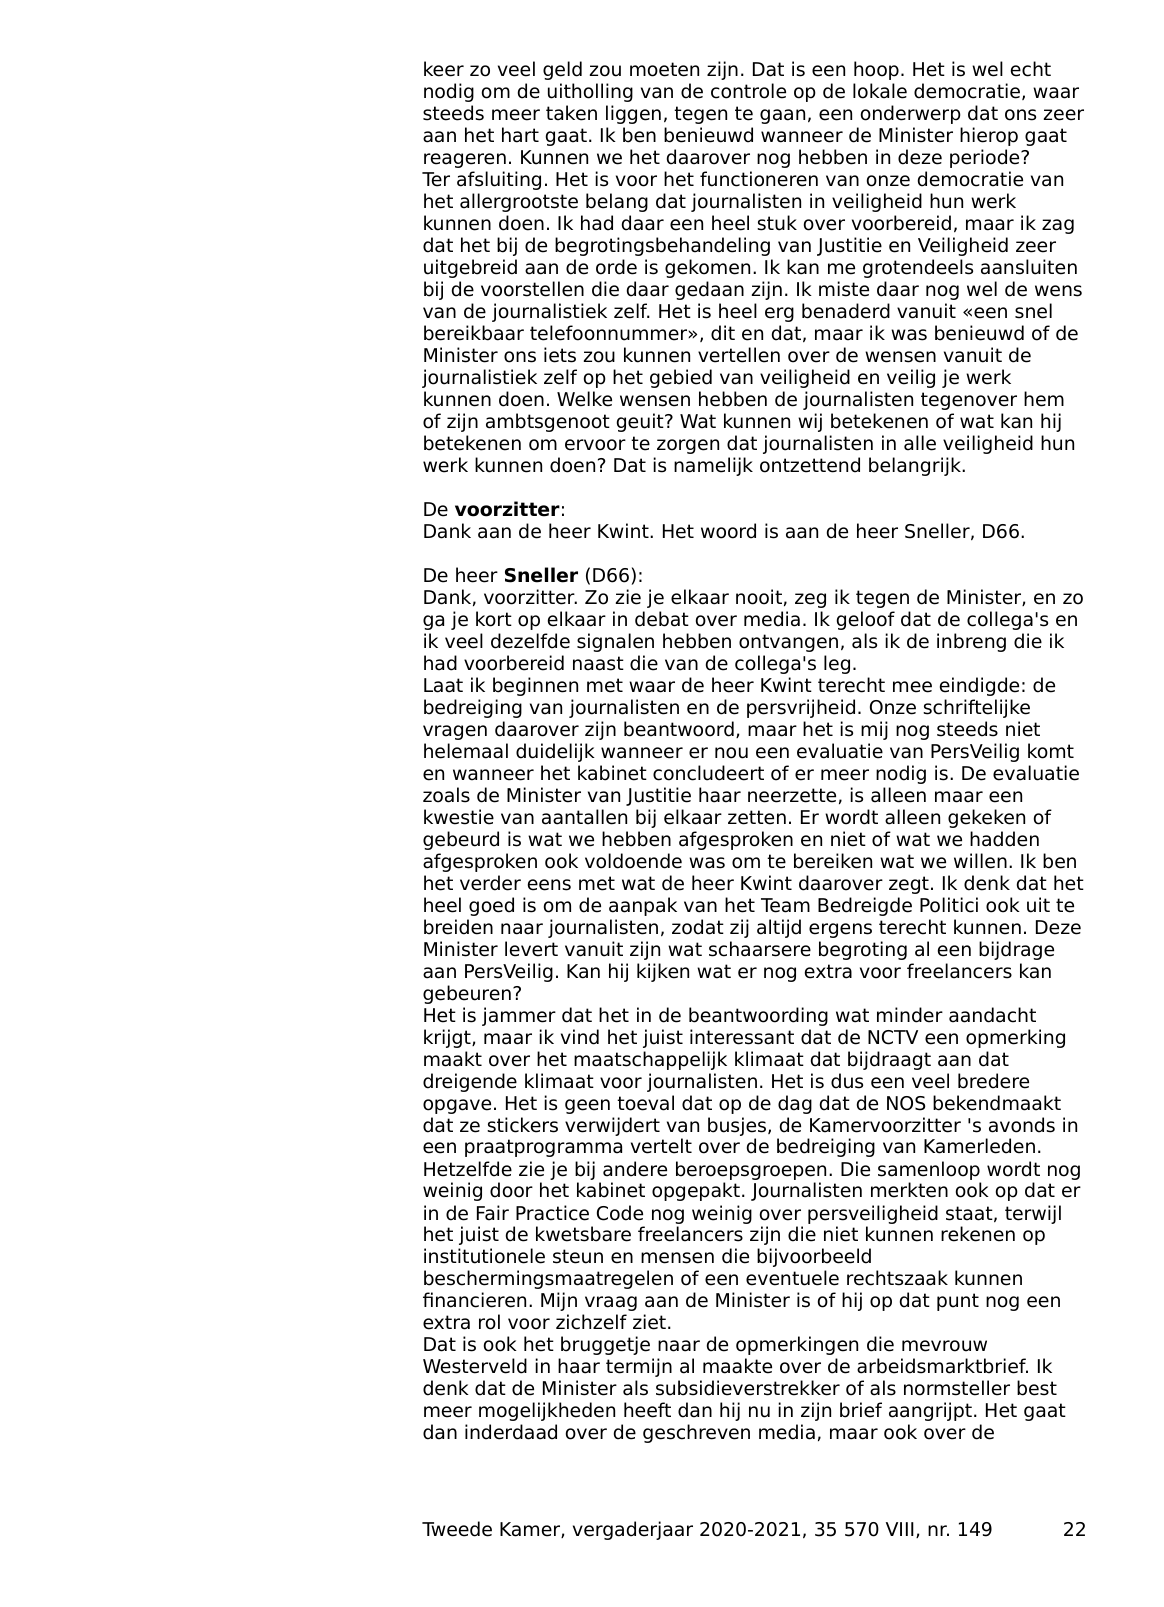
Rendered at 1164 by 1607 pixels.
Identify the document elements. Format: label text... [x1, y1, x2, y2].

text De heer Sneller (D66): [422, 565, 1087, 587]
text keer zo veel geld zou moeten zijn. Dat is een hoop. Het is wel echt nodig om de uitholling van de controle op de lokale democratie, waar steeds meer taken liggen, tegen te gaan, een onderwerp dat ons zeer aan het hart gaat. Ik ben benieuwd wanneer de Minister hierop gaat reageren. Kunnen we het daarover nog hebben in deze periode? [422, 59, 1087, 169]
text Dank, voorzitter. Zo zie je elkaar nooit, zeg ik tegen de Minister, en zo ga je kort op elkaar in debat over media. Ik geloof dat de collega's en ik veel dezelfde signalen hebben ontvangen, als ik de inbreng die ik had voorbereid naast die van de collega's leg. [422, 587, 1087, 675]
text Dat is ook het bruggetje naar de opmerkingen die mevrouw Westerveld in haar termijn al maakte over de arbeidsmarktbrief. Ik denk dat de Minister als subsidieverstrekker of als normsteller best meer mogelijkheden heeft dan hij nu in zijn brief aangrijpt. Het gaat dan inderdaad over de geschreven media, maar ook over de [422, 1334, 1087, 1444]
text Laat ik beginnen met waar de heer Kwint terecht mee eindigde: de bedreiging van journalisten en de persvrijheid. Onze schriftelijke vragen daarover zijn beantwoord, maar het is mij nog steeds niet helemaal duidelijk wanneer er nou een evaluatie van PersVeilig komt en wanneer het kabinet concludeert of er meer nodig is. De evaluatie zoals de Minister van Justitie haar neerzette, is alleen maar een kwestie van aantallen bij elkaar zetten. Er wordt alleen gekeken of gebeurd is wat we hebben afgesproken en niet of wat we hadden afgesproken ook voldoende was om te bereiken wat we willen. Ik ben het verder eens met wat de heer Kwint daarover zegt. Ik denk dat het heel goed is om de aanpak van het Team Bedreigde Politici ook uit te breiden naar journalisten, zodat zij altijd ergens terecht kunnen. Deze Minister levert vanuit zijn wat schaarsere begroting al een bijdrage aan PersVeilig. Kan hij kijken wat er nog extra voor freelancers kan gebeuren? [422, 675, 1087, 1004]
text Het is jammer dat het in de beantwoording wat minder aandacht krijgt, maar ik vind het juist interessant dat de NCTV een opmerking maakt over het maatschappelijk klimaat dat bijdraagt aan dat dreigende klimaat voor journalisten. Het is dus een veel bredere opgave. Het is geen toeval dat op de dag dat de NOS bekendmaakt dat ze stickers verwijdert van busjes, de Kamervoorzitter 's avonds in een praatprogramma vertelt over de bedreiging van Kamerleden. Hetzelfde zie je bij andere beroepsgroepen. Die samenloop wordt nog weinig door het kabinet opgepakt. Journalisten merkten ook op dat er in de Fair Practice Code nog weinig over persveiligheid staat, terwijl het juist de kwetsbare freelancers zijn die niet kunnen rekenen op institutionele steun en mensen die bijvoorbeeld beschermingsmaatregelen of een eventuele rechtszaak kunnen financieren. Mijn vraag aan de Minister is of hij op dat punt nog een extra rol voor zichzelf ziet. [422, 1004, 1087, 1334]
text Ter afsluiting. Het is voor het functioneren van onze democratie van het allergrootste belang dat journalisten in veiligheid hun werk kunnen doen. Ik had daar een heel stuk over voorbereid, maar ik zag dat het bij de begrotingsbehandeling van Justitie en Veiligheid zeer uitgebreid aan de orde is gekomen. Ik kan me grotendeels aansluiten bij de voorstellen die daar gedaan zijn. Ik miste daar nog wel de wens van de journalistiek zelf. Het is heel erg benaderd vanuit «een snel bereikbaar telefoonnummer», dit en dat, maar ik was benieuwd of de Minister ons iets zou kunnen vertellen over de wensen vanuit de journalistiek zelf op het gebied van veiligheid en veilig je werk kunnen doen. Welke wensen hebben de journalisten tegenover hem of zijn ambtsgenoot geuit? Wat kunnen wij betekenen of wat kan hij betekenen om ervoor te zorgen dat journalisten in alle veiligheid hun werk kunnen doen? Dat is namelijk ontzettend belangrijk. [422, 169, 1087, 477]
text De voorzitter: [422, 499, 1087, 521]
text Dank aan de heer Kwint. Het woord is aan de heer Sneller, D66. [422, 521, 1087, 543]
